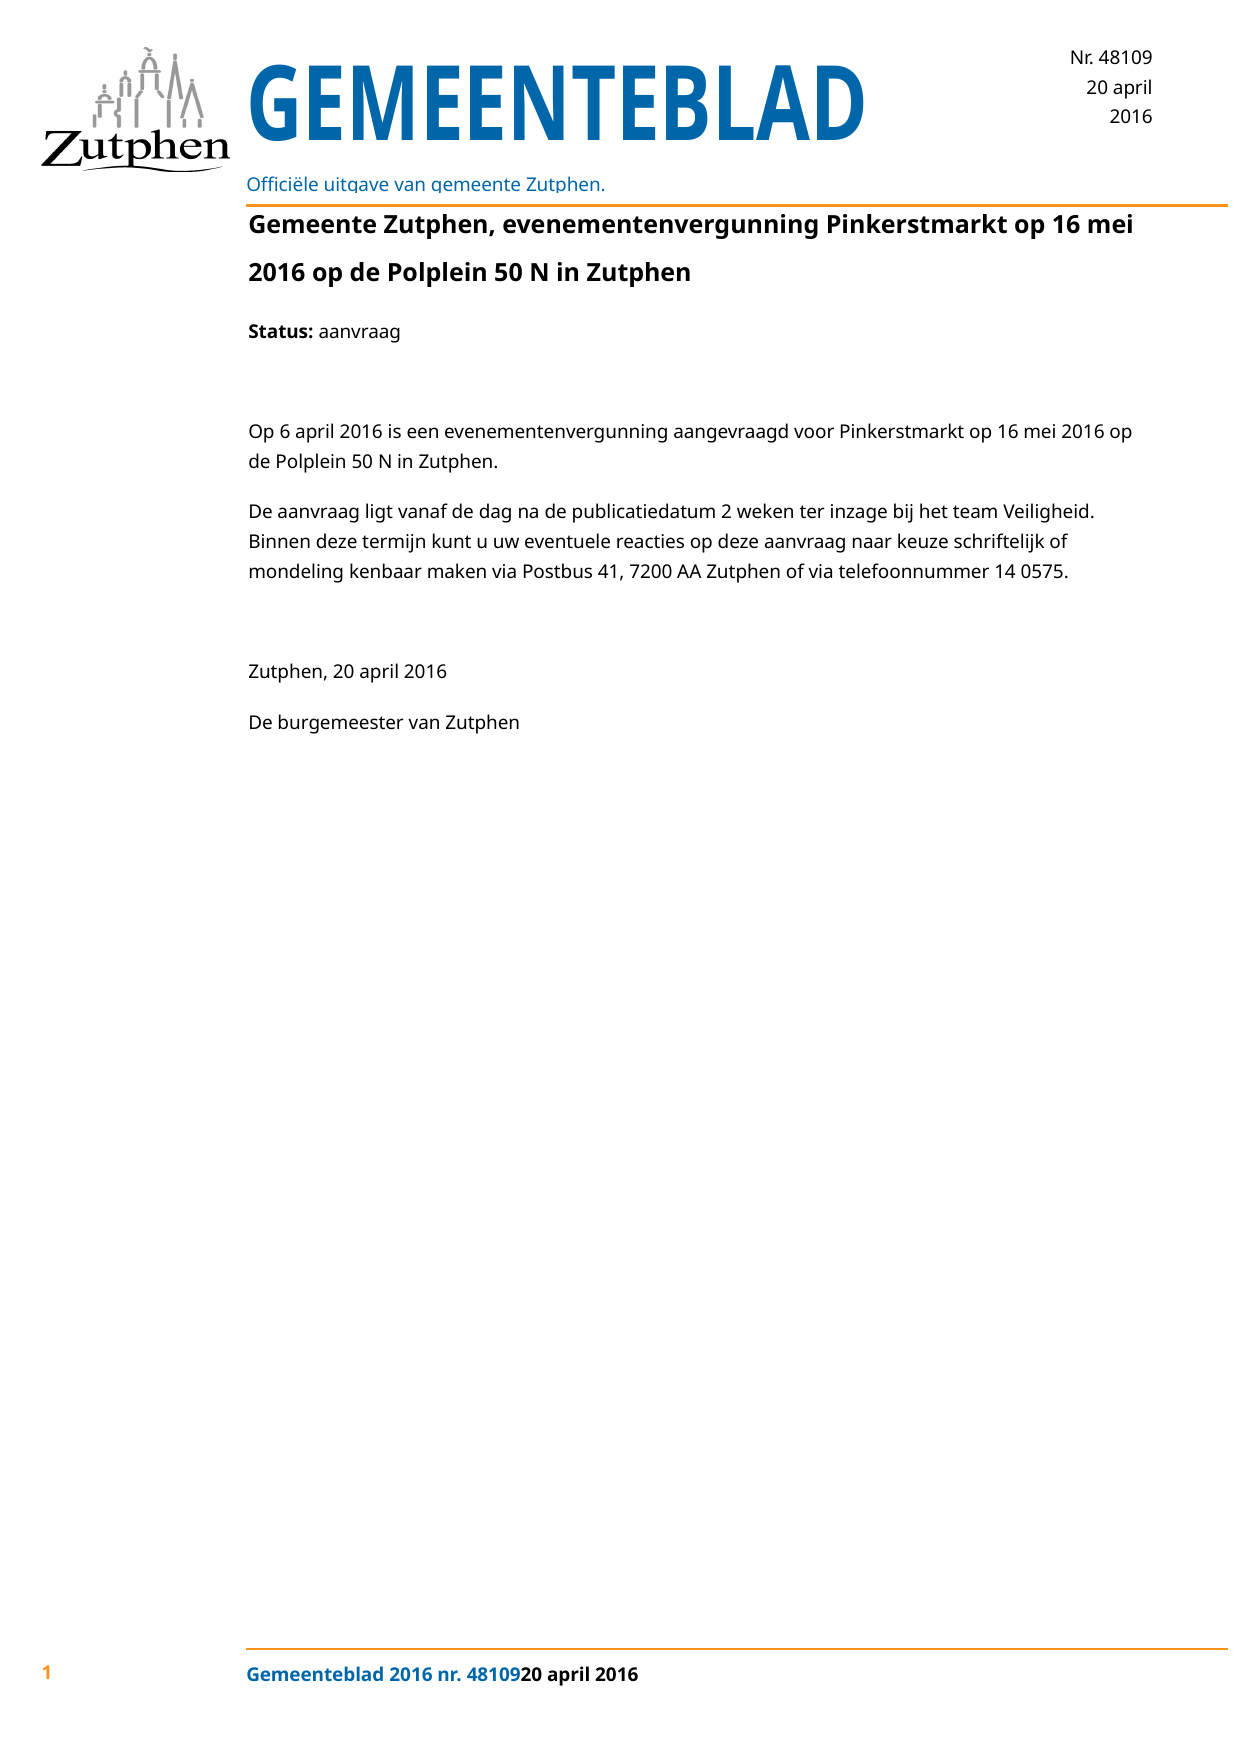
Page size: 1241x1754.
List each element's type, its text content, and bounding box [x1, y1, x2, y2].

text Gemeente Zutphen, evenementenvergunning Pinkerstmarkt op 16 mei 2016 op de Polplein 50 N in Zutphen [248, 207, 1152, 288]
text Op 6 april 2016 is een evenementenvergunning aangevraagd voor Pinkerstmarkt op 16 mei 2016 op de Polplein 50 N in Zutphen. [248, 419, 1152, 474]
text De burgemeester van Zutphen [248, 709, 1152, 735]
text Status: aanvraag [248, 318, 1152, 344]
picture [41, 47, 231, 172]
text Zutphen, 20 april 2016 [248, 659, 1152, 684]
text De aanvraag ligt vanaf de dag na de publicatiedatum 2 weken ter inzage bij het team Veiligheid. Binnen deze termijn kunt u uw eventuele reacties op deze aanvraag naar keuze schriftelijk of mondeling kenbaar maken via Postbus 41, 7200 AA Zutphen of via telefoonnummer 14 0575. [248, 499, 1152, 584]
